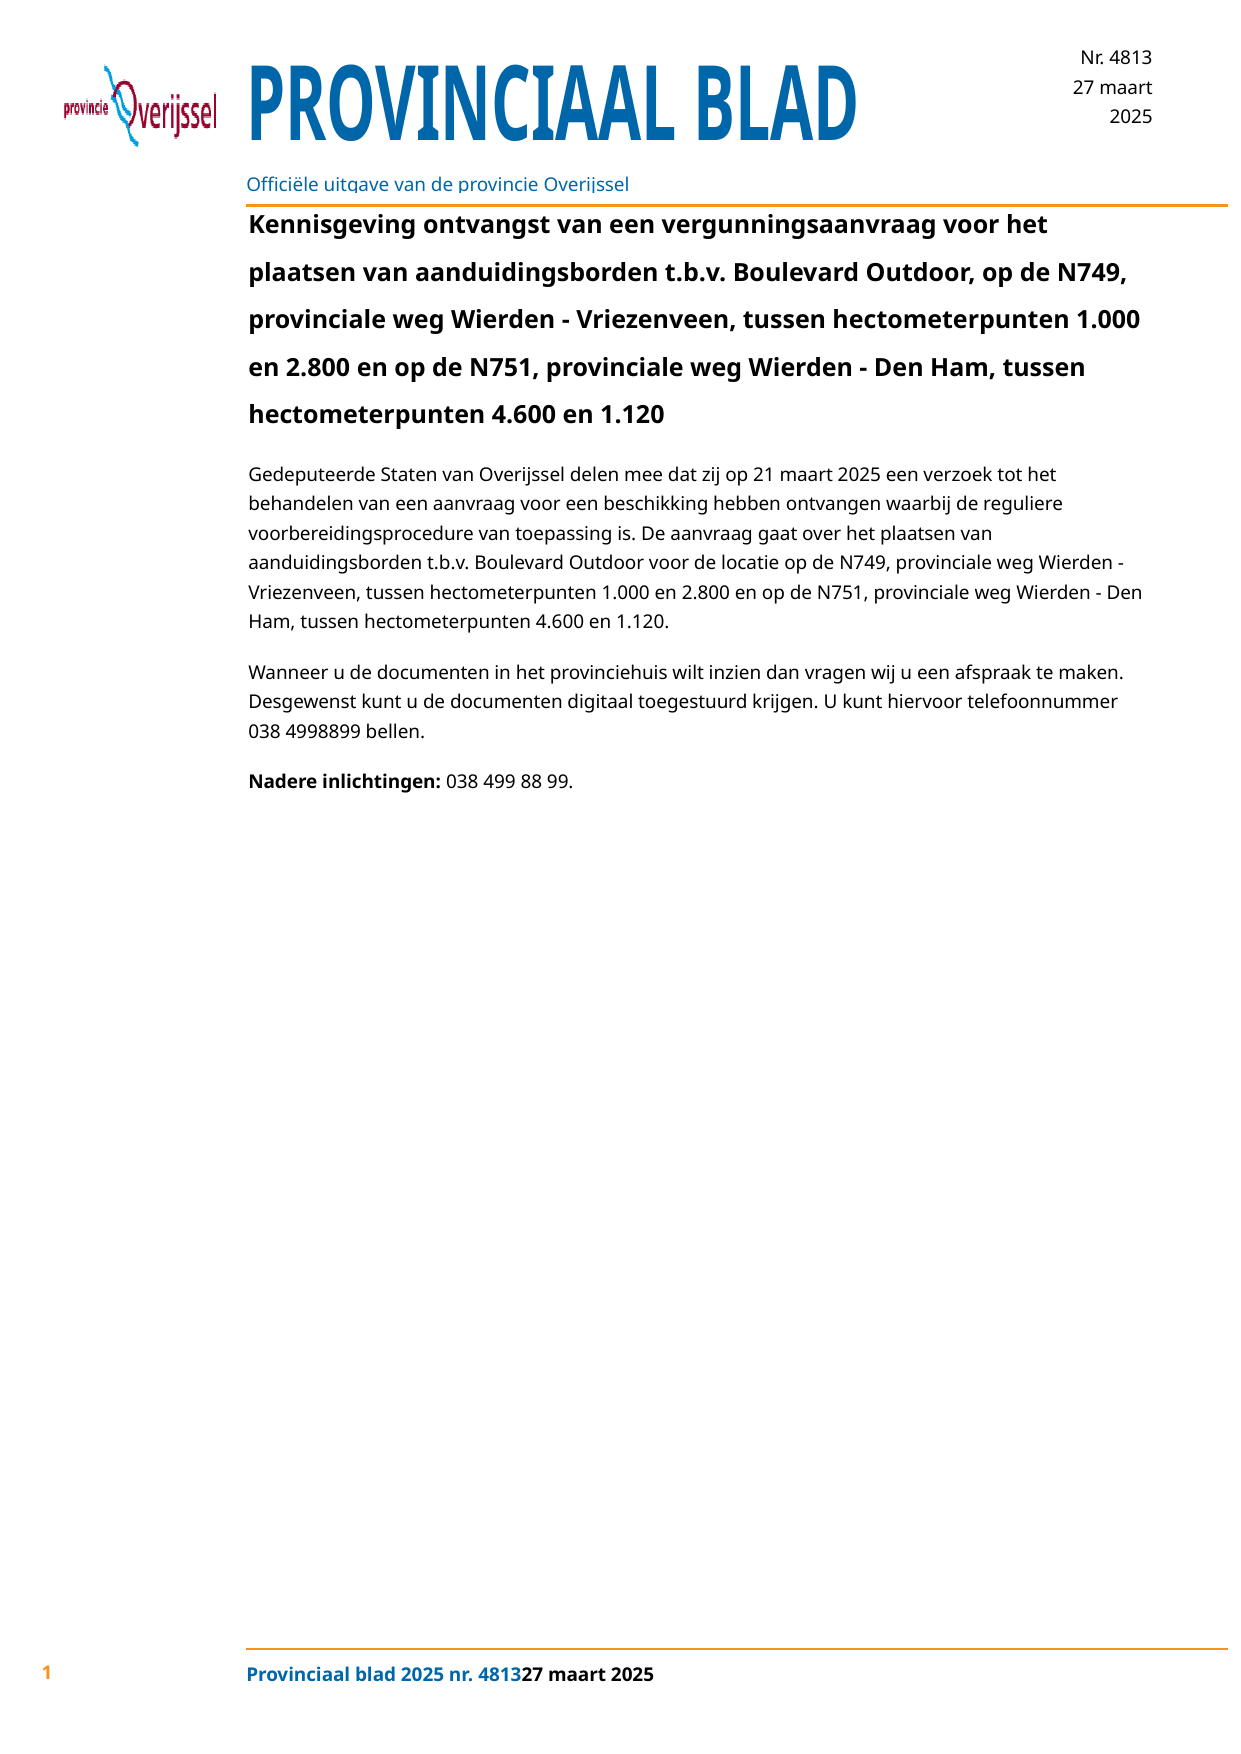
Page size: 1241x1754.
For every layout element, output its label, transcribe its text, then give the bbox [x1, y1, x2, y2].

picture [41, 47, 231, 172]
text Nadere inlichtingen: 038 499 88 99. [248, 769, 1152, 794]
text Wanneer u de documenten in het provinciehuis wilt inzien dan vragen wij u een afspraak te maken. Desgewenst kunt u de documenten digitaal toegestuurd krijgen. U kunt hiervoor telefoonnummer 038 4998899 bellen. [248, 659, 1152, 744]
text Gedeputeerde Staten van Overijssel delen mee dat zij op 21 maart 2025 een verzoek tot het behandelen van een aanvraag voor een beschikking hebben ontvangen waarbij de reguliere voorbereidingsprocedure van toepassing is. De aanvraag gaat over het plaatsen van aanduidingsborden t.b.v. Boulevard Outdoor voor de locatie op de N749, provinciale weg Wierden - Vriezenveen, tussen hectometerpunten 1.000 en 2.800 en op de N751, provinciale weg Wierden - Den Ham, tussen hectometerpunten 4.600 en 1.120. [248, 461, 1152, 634]
text Kennisgeving ontvangst van een vergunningsaanvraag voor het plaatsen van aanduidingsborden t.b.v. Boulevard Outdoor, op de N749, provinciale weg Wierden - Vriezenveen, tussen hectometerpunten 1.000 en 2.800 en op de N751, provinciale weg Wierden - Den Ham, tussen hectometerpunten 4.600 en 1.120 [248, 207, 1152, 431]
